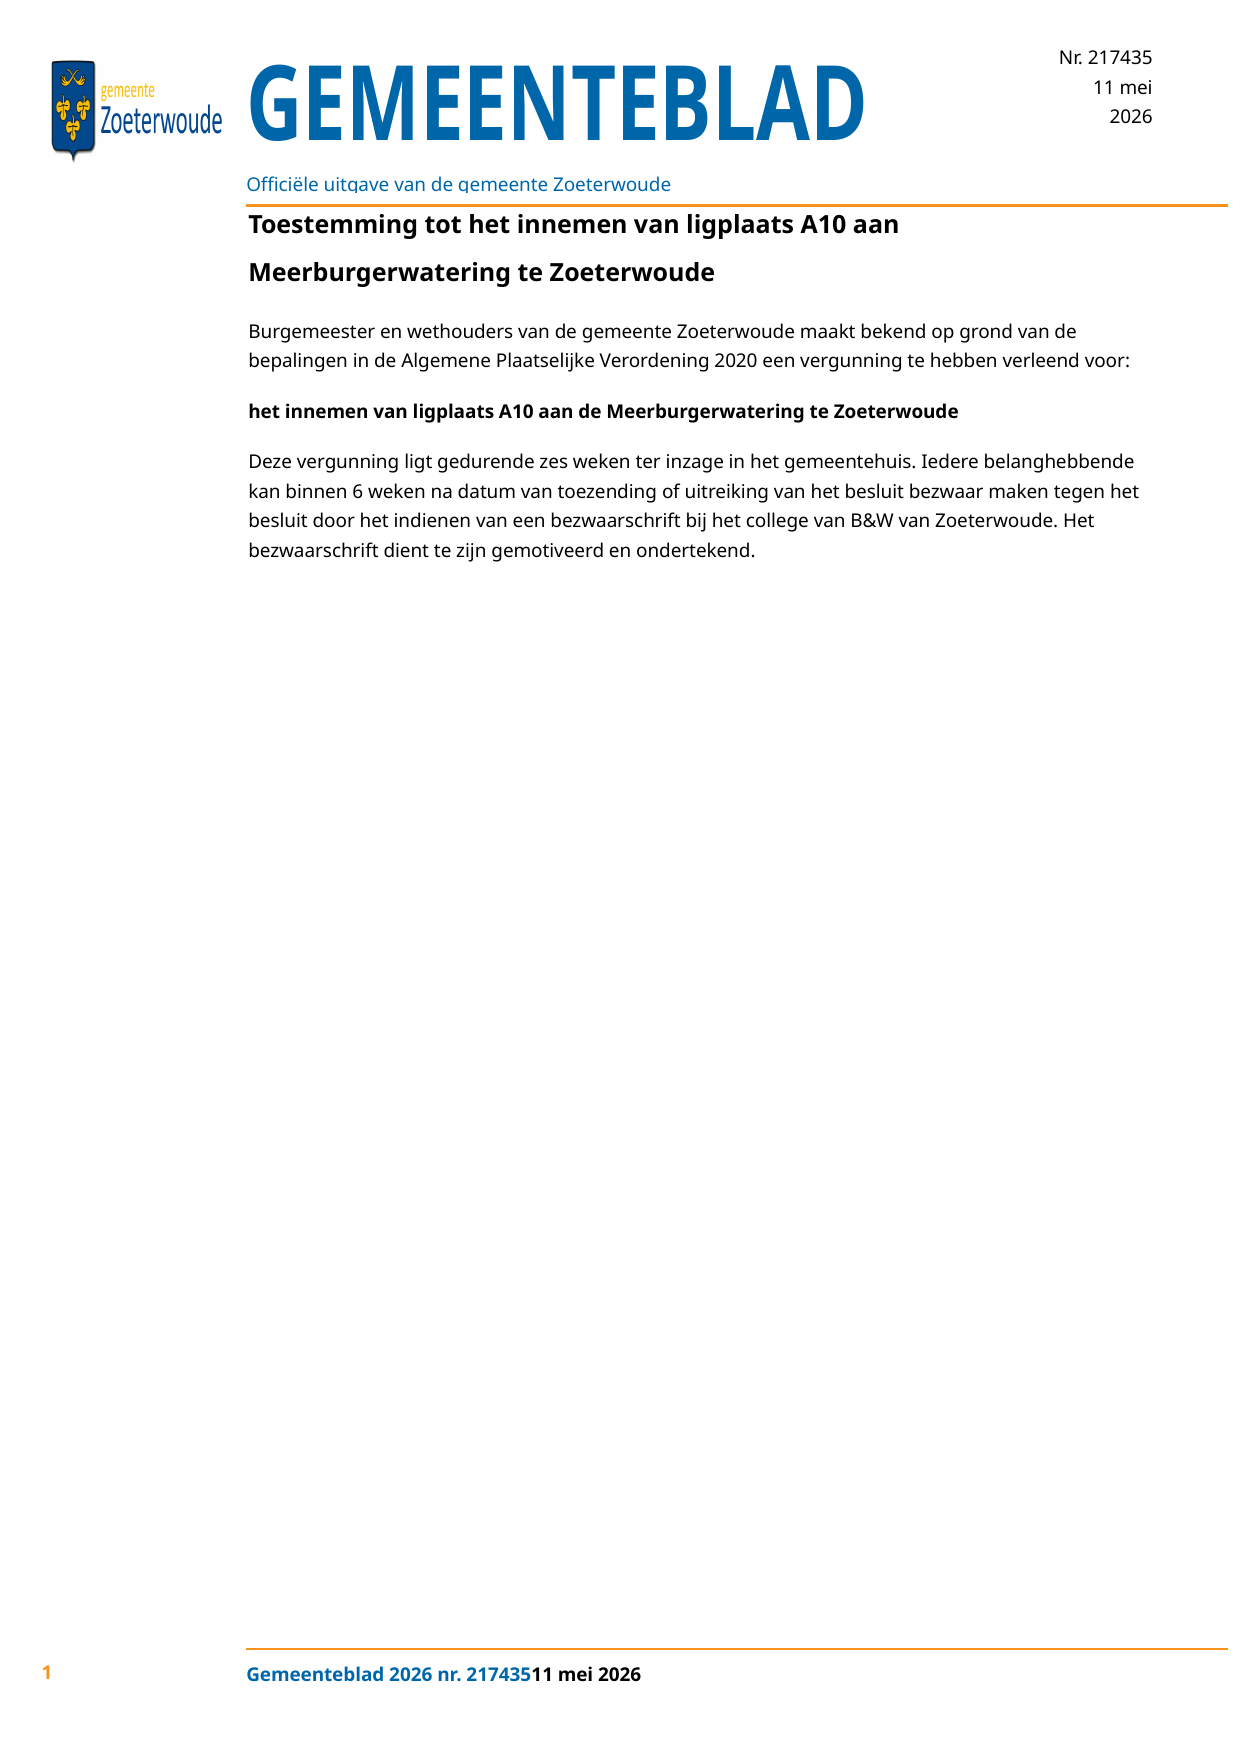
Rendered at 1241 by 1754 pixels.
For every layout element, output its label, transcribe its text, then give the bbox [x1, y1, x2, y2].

text Deze vergunning ligt gedurende zes weken ter inzage in het gemeentehuis. Iedere belanghebbende kan binnen 6 weken na datum van toezending of uitreiking van het besluit bezwaar maken tegen het besluit door het indienen van een bezwaarschrift bij het college van B&W van Zoeterwoude. Het bezwaarschrift dient te zijn gemotiveerd en ondertekend. [248, 448, 1152, 563]
text het innemen van ligplaats A10 aan de Meerburgerwatering te Zoeterwoude [248, 398, 1152, 424]
picture [41, 47, 231, 172]
text Burgemeester en wethouders van de gemeente Zoeterwoude maakt bekend op grond van de bepalingen in de Algemene Plaatselijke Verordening 2020 een vergunning te hebben verleend voor: [248, 318, 1152, 373]
text Toestemming tot het innemen van ligplaats A10 aan Meerburgerwatering te Zoeterwoude [248, 207, 1152, 288]
